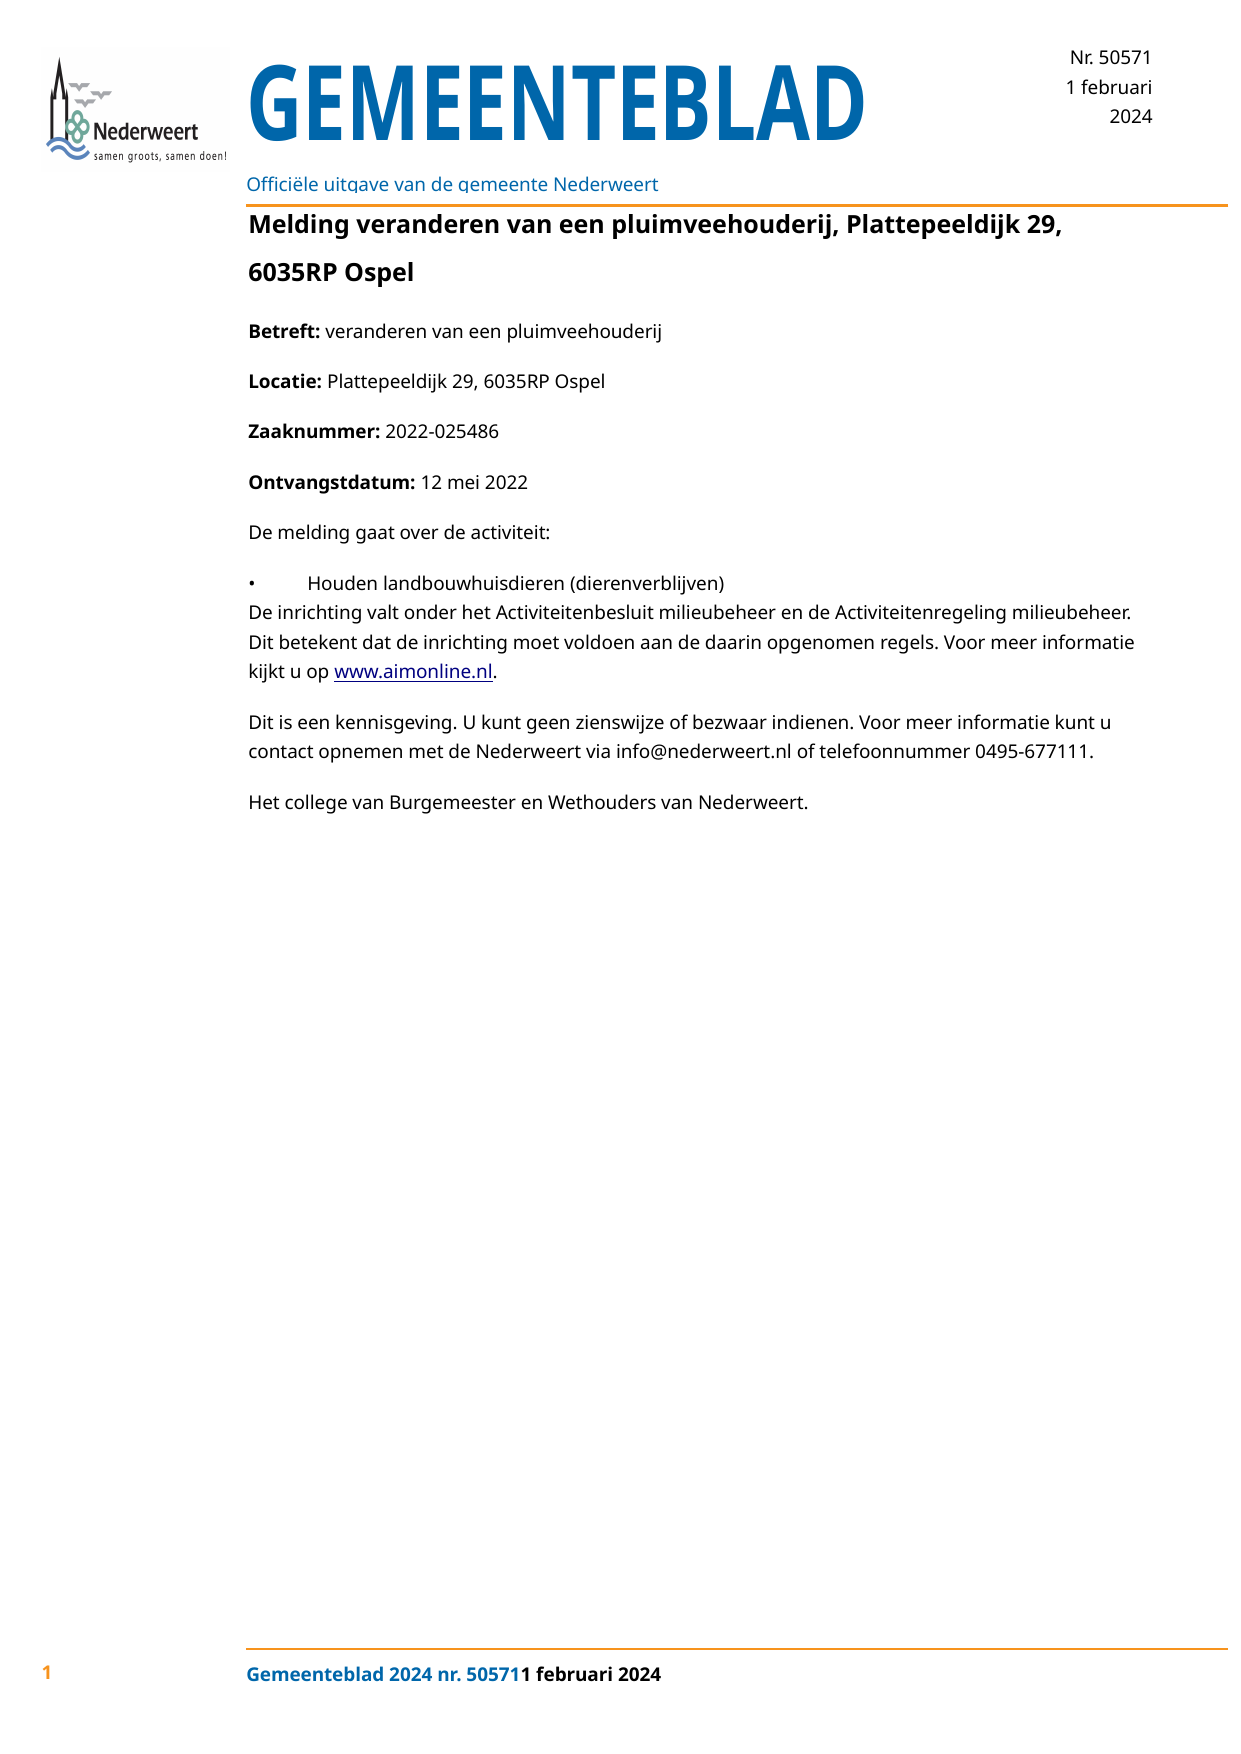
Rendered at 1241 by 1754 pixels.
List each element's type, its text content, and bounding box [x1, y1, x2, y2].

picture [41, 47, 231, 172]
text Melding veranderen van een pluimveehouderij, Plattepeeldijk 29, 6035RP Ospel [248, 207, 1152, 288]
text Ontvangstdatum: 12 mei 2022 [248, 469, 1152, 495]
text De inrichting valt onder het Activiteitenbesluit milieubeheer en de Activiteitenregeling milieubeheer. Dit betekent dat de inrichting moet voldoen aan de daarin opgenomen regels. Voor meer informatie kijkt u op www.aimonline.nl. [248, 599, 1152, 684]
text Zaaknummer: 2022-025486 [248, 419, 1152, 444]
text Dit is een kennisgeving. U kunt geen zienswijze of bezwaar indienen. Voor meer informatie kunt u contact opnemen met de Nederweert via info@nederweert.nl of telefoonnummer 0495-677111. [248, 709, 1152, 764]
text Locatie: Plattepeeldijk 29, 6035RP Ospel [248, 368, 1152, 394]
text Het college van Burgemeester en Wethouders van Nederweert. [248, 789, 1152, 815]
list Houden landbouwhuisdieren (dierenverblijven) [248, 570, 1152, 596]
text De melding gaat over de activiteit: [248, 519, 1152, 545]
text Betreft: veranderen van een pluimveehouderij [248, 318, 1152, 344]
